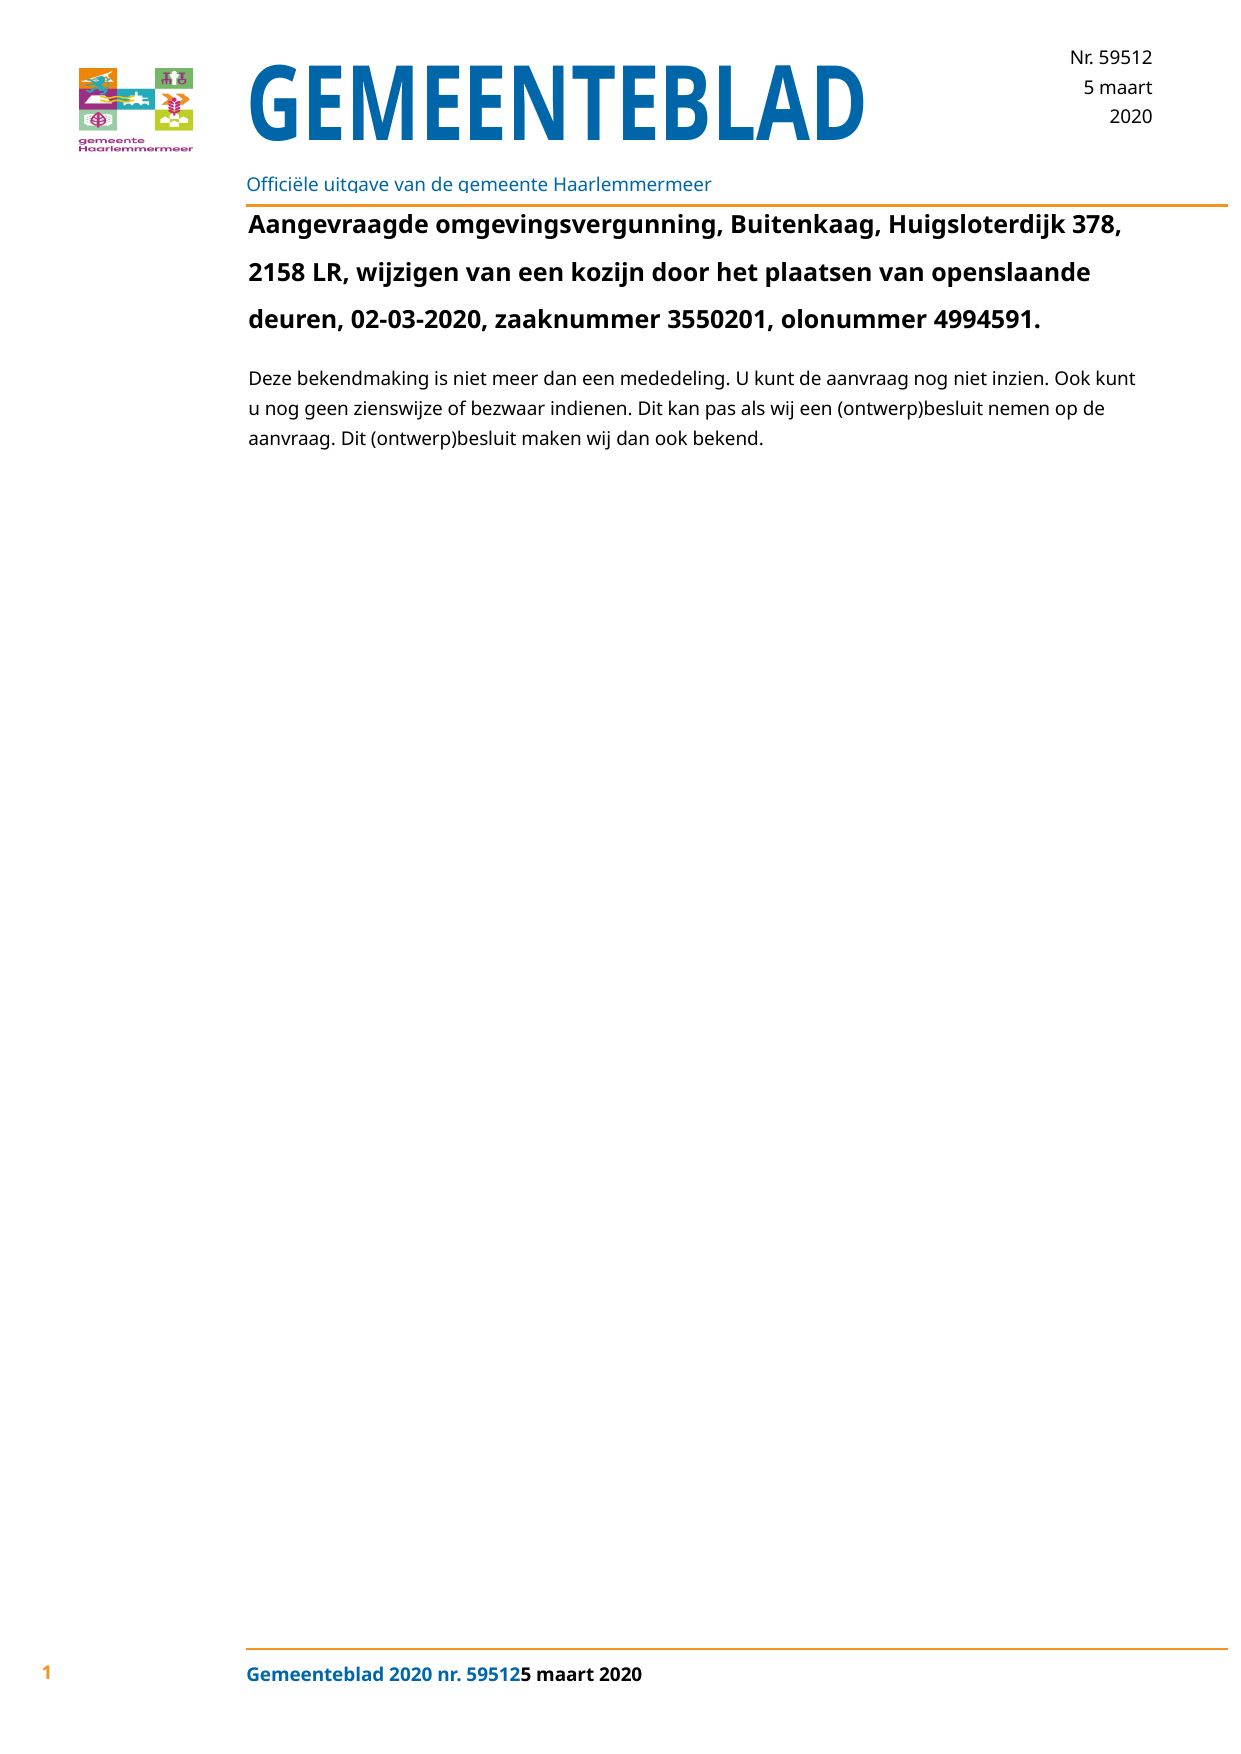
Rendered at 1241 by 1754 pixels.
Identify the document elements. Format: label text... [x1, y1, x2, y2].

text Deze bekendmaking is niet meer dan een mededeling. U kunt de aanvraag nog niet inzien. Ook kunt u nog geen zienswijze of bezwaar indienen. Dit kan pas als wij een (ontwerp)besluit nemen op de aanvraag. Dit (ontwerp)besluit maken wij dan ook bekend. [248, 366, 1152, 450]
text Aangevraagde omgevingsvergunning, Buitenkaag, Huigsloterdijk 378, 2158 LR, wijzigen van een kozijn door het plaatsen van openslaande deuren, 02-03-2020, zaaknummer 3550201, olonummer 4994591. [248, 207, 1152, 336]
picture [41, 47, 231, 172]
